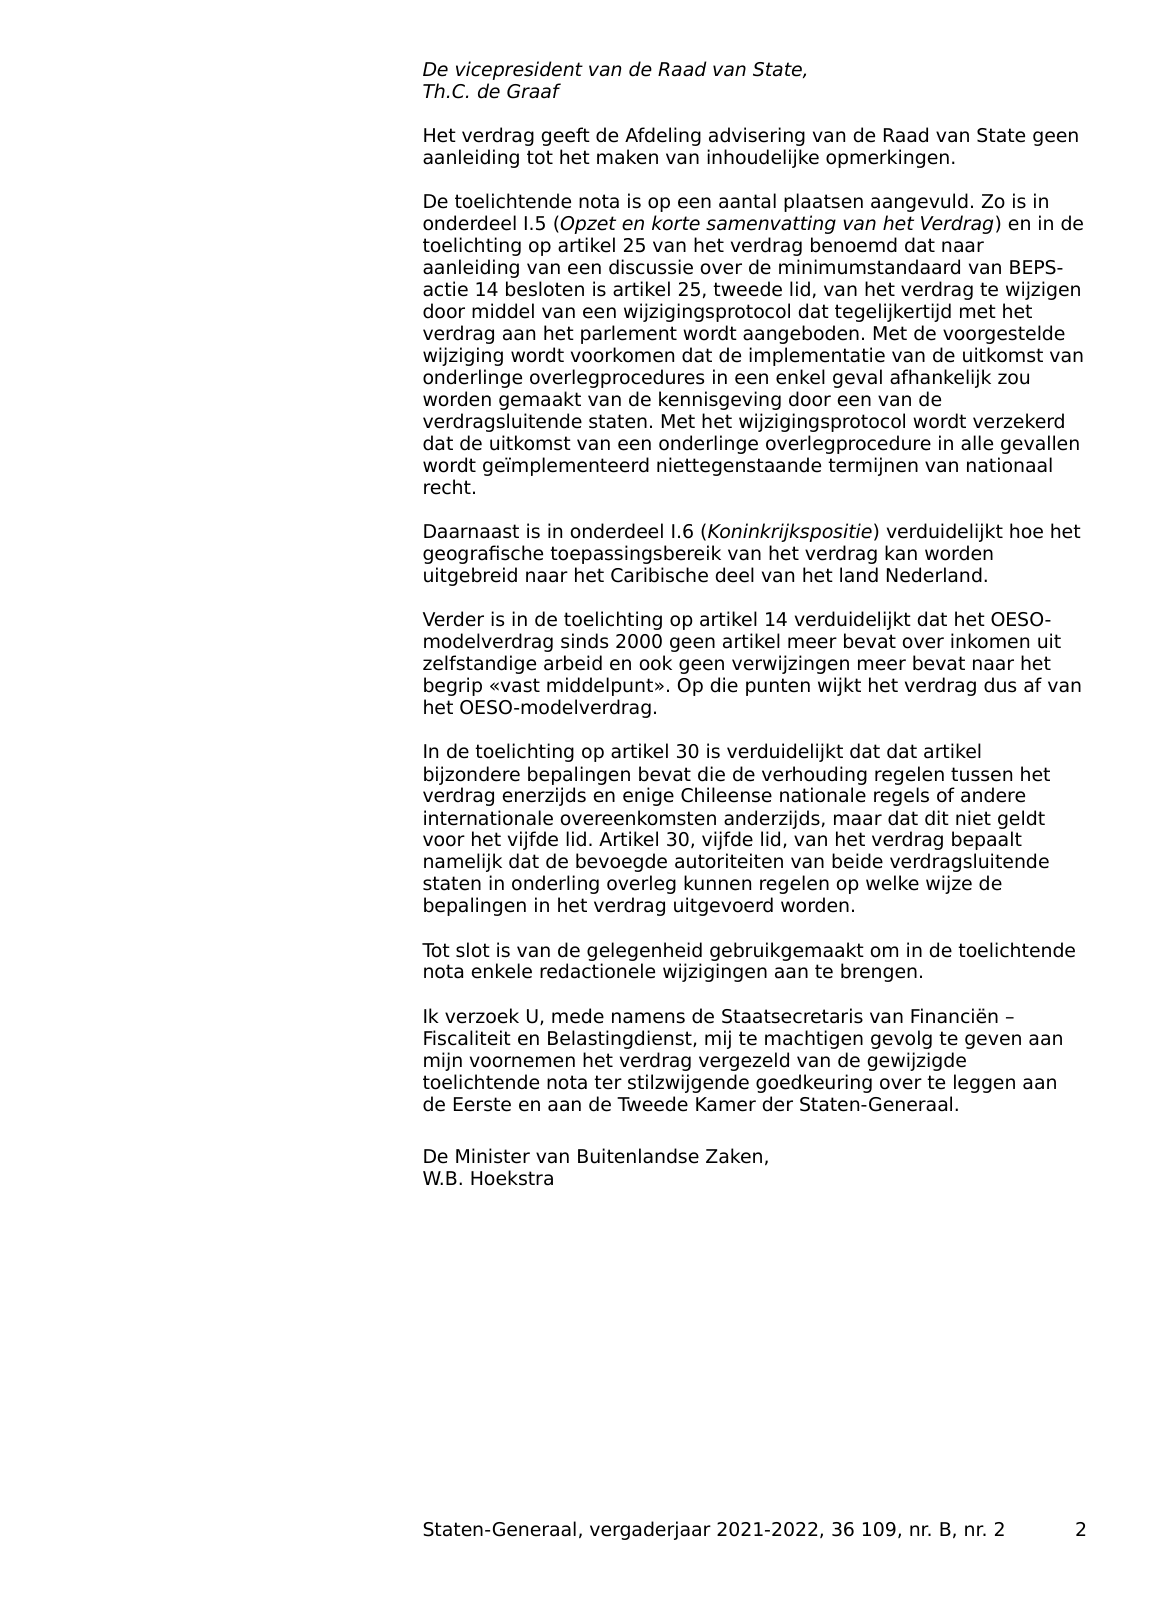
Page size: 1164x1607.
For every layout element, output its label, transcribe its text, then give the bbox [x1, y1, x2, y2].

text Verder is in de toelichting op artikel 14 verduidelijkt dat het OESO-modelverdrag sinds 2000 geen artikel meer bevat over inkomen uit zelfstandige arbeid en ook geen verwijzingen meer bevat naar het begrip «vast middelpunt». Op die punten wijkt het verdrag dus af van het OESO-modelverdrag. [422, 609, 1087, 719]
text In de toelichting op artikel 30 is verduidelijkt dat dat artikel bijzondere bepalingen bevat die de verhouding regelen tussen het verdrag enerzijds en enige Chileense nationale regels of andere internationale overeenkomsten anderzijds, maar dat dit niet geldt voor het vijfde lid. Artikel 30, vijfde lid, van het verdrag bepaalt namelijk dat de bevoegde autoriteiten van beide verdragsluitende staten in onderling overleg kunnen regelen op welke wijze de bepalingen in het verdrag uitgevoerd worden. [422, 741, 1087, 917]
text De Minister van Buitenlandse Zaken, W.B. Hoekstra [422, 1146, 1087, 1189]
text Th.C. de Graaf [422, 81, 1087, 103]
text De vicepresident van de Raad van State, [422, 59, 1087, 81]
text Het verdrag geeft de Afdeling advisering van de Raad van State geen aanleiding tot het maken van inhoudelijke opmerkingen. [422, 125, 1087, 169]
text Tot slot is van de gelegenheid gebruikgemaakt om in de toelichtende nota enkele redactionele wijzigingen aan te brengen. [422, 939, 1087, 983]
text Daarnaast is in onderdeel I.6 (Koninkrijkspositie) verduidelijkt hoe het geografische toepassingsbereik van het verdrag kan worden uitgebreid naar het Caribische deel van het land Nederland. [422, 521, 1087, 587]
text Ik verzoek U, mede namens de Staatsecretaris van Financiën – Fiscaliteit en Belastingdienst, mij te machtigen gevolg te geven aan mijn voornemen het verdrag vergezeld van de gewijzigde toelichtende nota ter stilzwijgende goedkeuring over te leggen aan de Eerste en aan de Tweede Kamer der Staten-Generaal. [422, 1006, 1087, 1116]
text De toelichtende nota is op een aantal plaatsen aangevuld. Zo is in onderdeel I.5 (Opzet en korte samenvatting van het Verdrag) en in de toelichting op artikel 25 van het verdrag benoemd dat naar aanleiding van een discussie over de minimumstandaard van BEPS-actie 14 besloten is artikel 25, tweede lid, van het verdrag te wijzigen door middel van een wijzigingsprotocol dat tegelijkertijd met het verdrag aan het parlement wordt aangeboden. Met de voorgestelde wijziging wordt voorkomen dat de implementatie van de uitkomst van onderlinge overlegprocedures in een enkel geval afhankelijk zou worden gemaakt van de kennisgeving door een van de verdragsluitende staten. Met het wijzigingsprotocol wordt verzekerd dat de uitkomst van een onderlinge overlegprocedure in alle gevallen wordt geïmplementeerd niettegenstaande termijnen van nationaal recht. [422, 191, 1087, 499]
